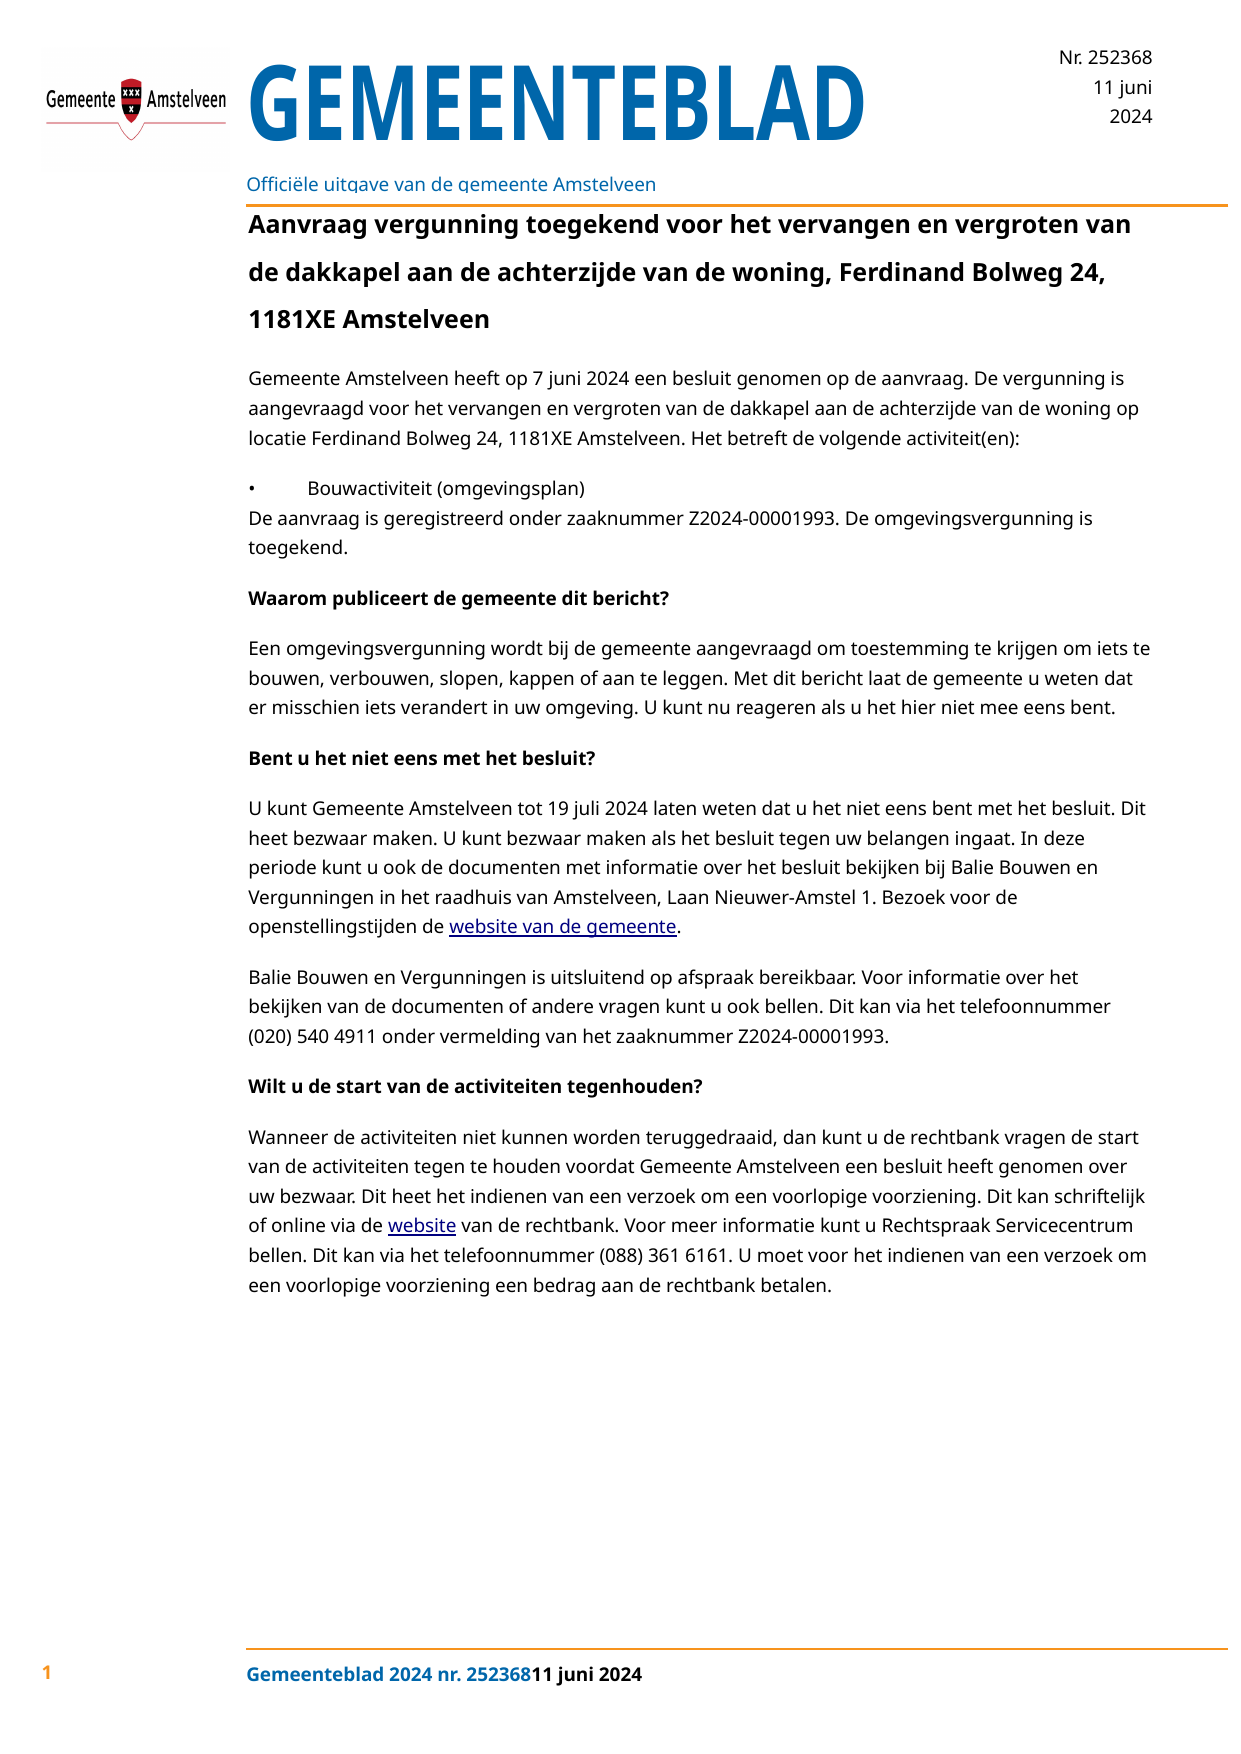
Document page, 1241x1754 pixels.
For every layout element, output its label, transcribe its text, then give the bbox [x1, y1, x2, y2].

text U kunt Gemeente Amstelveen tot 19 juli 2024 laten weten dat u het niet eens bent met het besluit. Dit heet bezwaar maken. U kunt bezwaar maken als het besluit tegen uw belangen ingaat. In deze periode kunt u ook de documenten met informatie over het besluit bekijken bij Balie Bouwen en Vergunningen in het raadhuis van Amstelveen, Laan Nieuwer-Amstel 1. Bezoek voor de openstellingstijden de website van de gemeente. [248, 795, 1152, 939]
text Bent u het niet eens met het besluit? [248, 745, 1152, 770]
text Balie Bouwen en Vergunningen is uitsluitend op afspraak bereikbaar. Voor informatie over het bekijken van de documenten of andere vragen kunt u ook bellen. Dit kan via het telefoonnummer (020) 540 4911 onder vermelding van het zaaknummer Z2024-00001993. [248, 964, 1152, 1049]
picture [41, 47, 231, 172]
text Gemeente Amstelveen heeft op 7 juni 2024 een besluit genomen op de aanvraag. De vergunning is aangevraagd voor het vervangen en vergroten van de dakkapel aan de achterzijde van de woning op locatie Ferdinand Bolweg 24, 1181XE Amstelveen. Het betreft de volgende activiteit(en): [248, 366, 1152, 450]
text Een omgevingsvergunning wordt bij de gemeente aangevraagd om toestemming te krijgen om iets te bouwen, verbouwen, slopen, kappen of aan te leggen. Met dit bericht laat de gemeente u weten dat er misschien iets verandert in uw omgeving. U kunt nu reageren als u het hier niet mee eens bent. [248, 635, 1152, 720]
text Waarom publiceert de gemeente dit bericht? [248, 585, 1152, 610]
text Aanvraag vergunning toegekend voor het vervangen en vergroten van de dakkapel aan de achterzijde van de woning, Ferdinand Bolweg 24, 1181XE Amstelveen [248, 207, 1152, 336]
list Bouwactiviteit (omgevingsplan) [248, 475, 1152, 501]
text De aanvraag is geregistreerd onder zaaknummer Z2024-00001993. De omgevingsvergunning is toegekend. [248, 505, 1152, 560]
text Wilt u de start van de activiteiten tegenhouden? [248, 1073, 1152, 1099]
text Wanneer de activiteiten niet kunnen worden teruggedraaid, dan kunt u de rechtbank vragen de start van de activiteiten tegen te houden voordat Gemeente Amstelveen een besluit heeft genomen over uw bezwaar. Dit heet het indienen van een verzoek om een voorlopige voorziening. Dit kan schriftelijk of online via de website van de rechtbank. Voor meer informatie kunt u Rechtspraak Servicecentrum bellen. Dit kan via het telefoonnummer (088) 361 6161. U moet voor het indienen van een verzoek om een voorlopige voorziening een bedrag aan de rechtbank betalen. [248, 1124, 1152, 1297]
